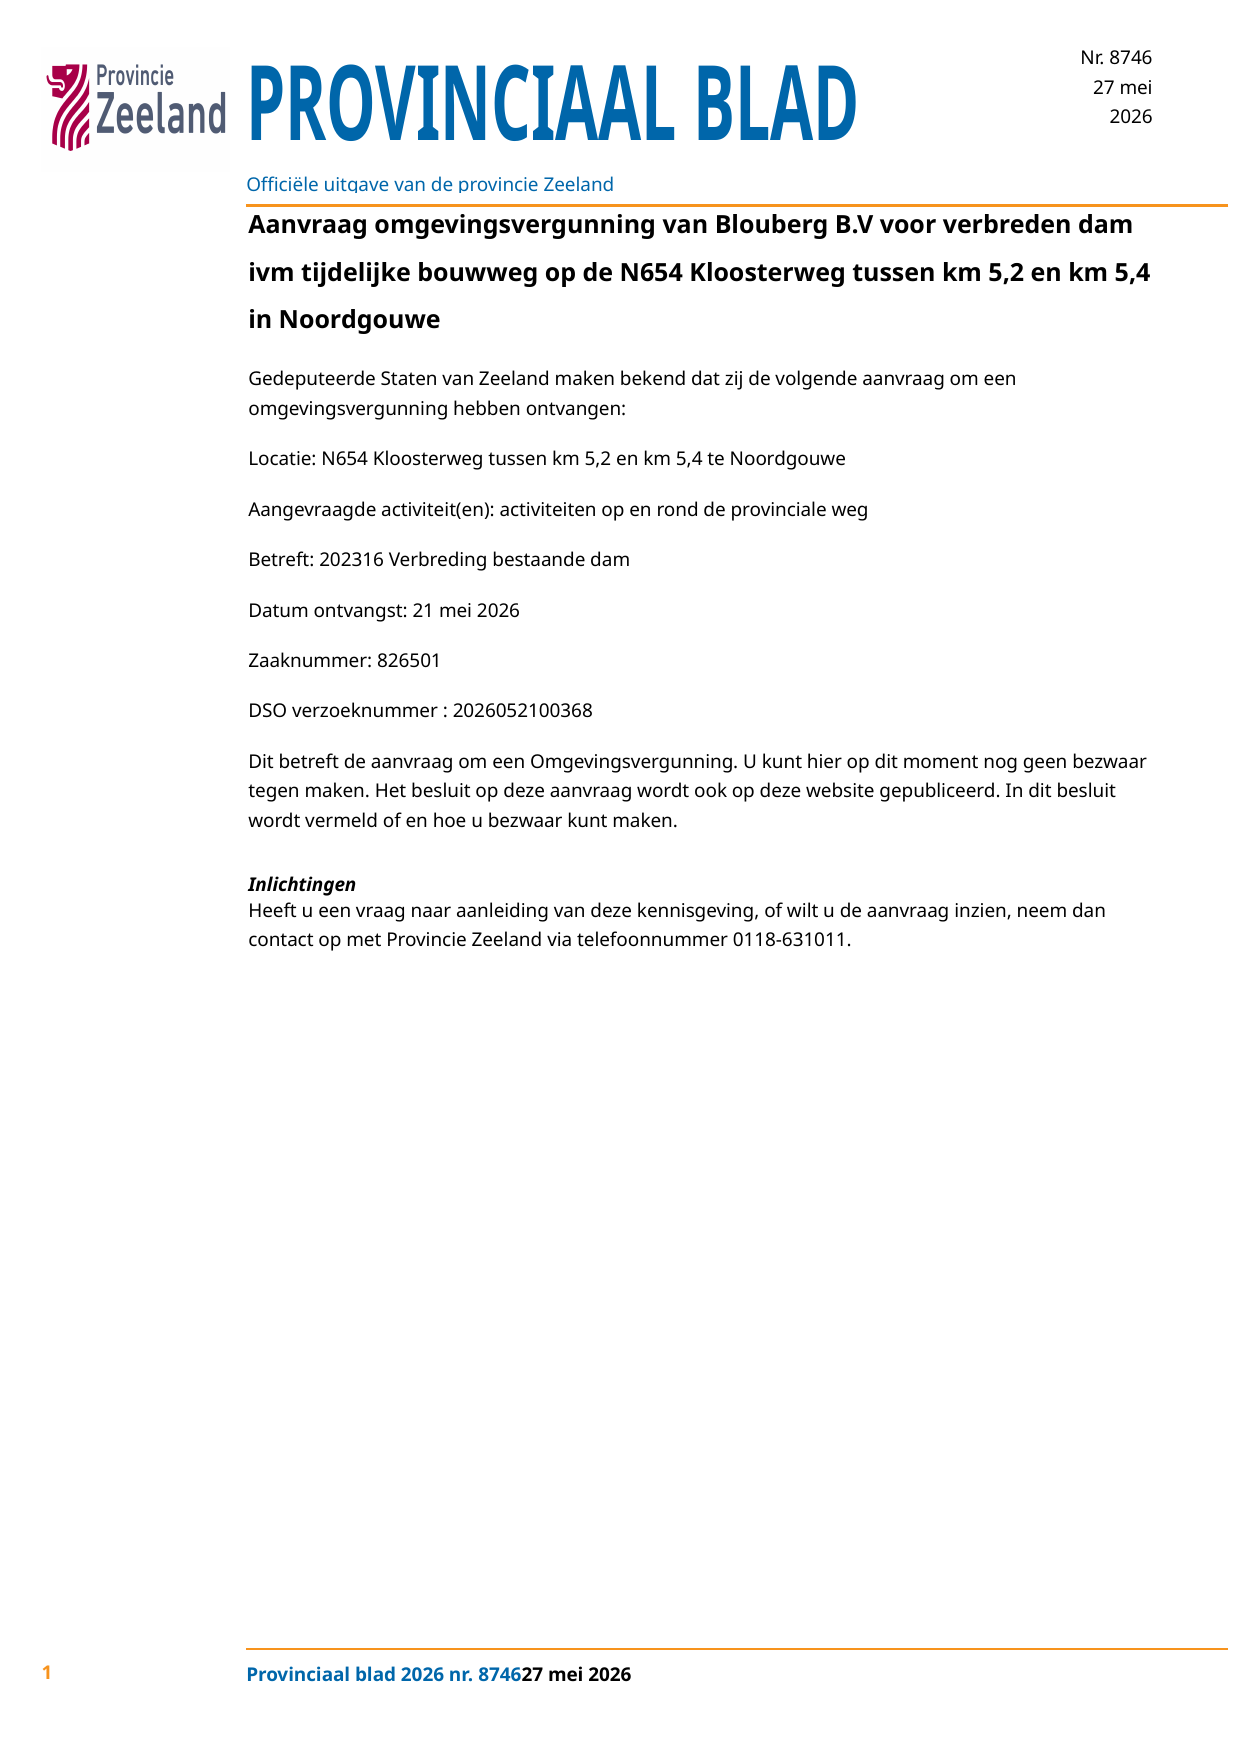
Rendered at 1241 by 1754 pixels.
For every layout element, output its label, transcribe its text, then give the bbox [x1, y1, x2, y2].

text Datum ontvangst: 21 mei 2026 [248, 597, 1152, 622]
picture [41, 47, 231, 172]
text DSO verzoeknummer : 2026052100368 [248, 698, 1152, 723]
text Gedeputeerde Staten van Zeeland maken bekend dat zij de volgende aanvraag om een omgevingsvergunning hebben ontvangen: [248, 366, 1152, 421]
text Betreft: 202316 Verbreding bestaande dam [248, 546, 1152, 572]
text Aanvraag omgevingsvergunning van Blouberg B.V voor verbreden dam ivm tijdelijke bouwweg op de N654 Kloosterweg tussen km 5,2 en km 5,4 in Noordgouwe [248, 207, 1152, 336]
text Inlichtingen [248, 871, 1152, 897]
text Dit betreft de aanvraag om een Omgevingsvergunning. U kunt hier op dit moment nog geen bezwaar tegen maken. Het besluit op deze aanvraag wordt ook op deze website gepubliceerd. In dit besluit wordt vermeld of en hoe u bezwaar kunt maken. [248, 748, 1152, 833]
text Aangevraagde activiteit(en): activiteiten op en rond de provinciale weg [248, 496, 1152, 522]
text Locatie: N654 Kloosterweg tussen km 5,2 en km 5,4 te Noordgouwe [248, 446, 1152, 471]
text Heeft u een vraag naar aanleiding van deze kennisgeving, of wilt u de aanvraag inzien, neem dan contact op met Provincie Zeeland via telefoonnummer 0118-631011. [248, 897, 1152, 952]
text Zaaknummer: 826501 [248, 647, 1152, 673]
